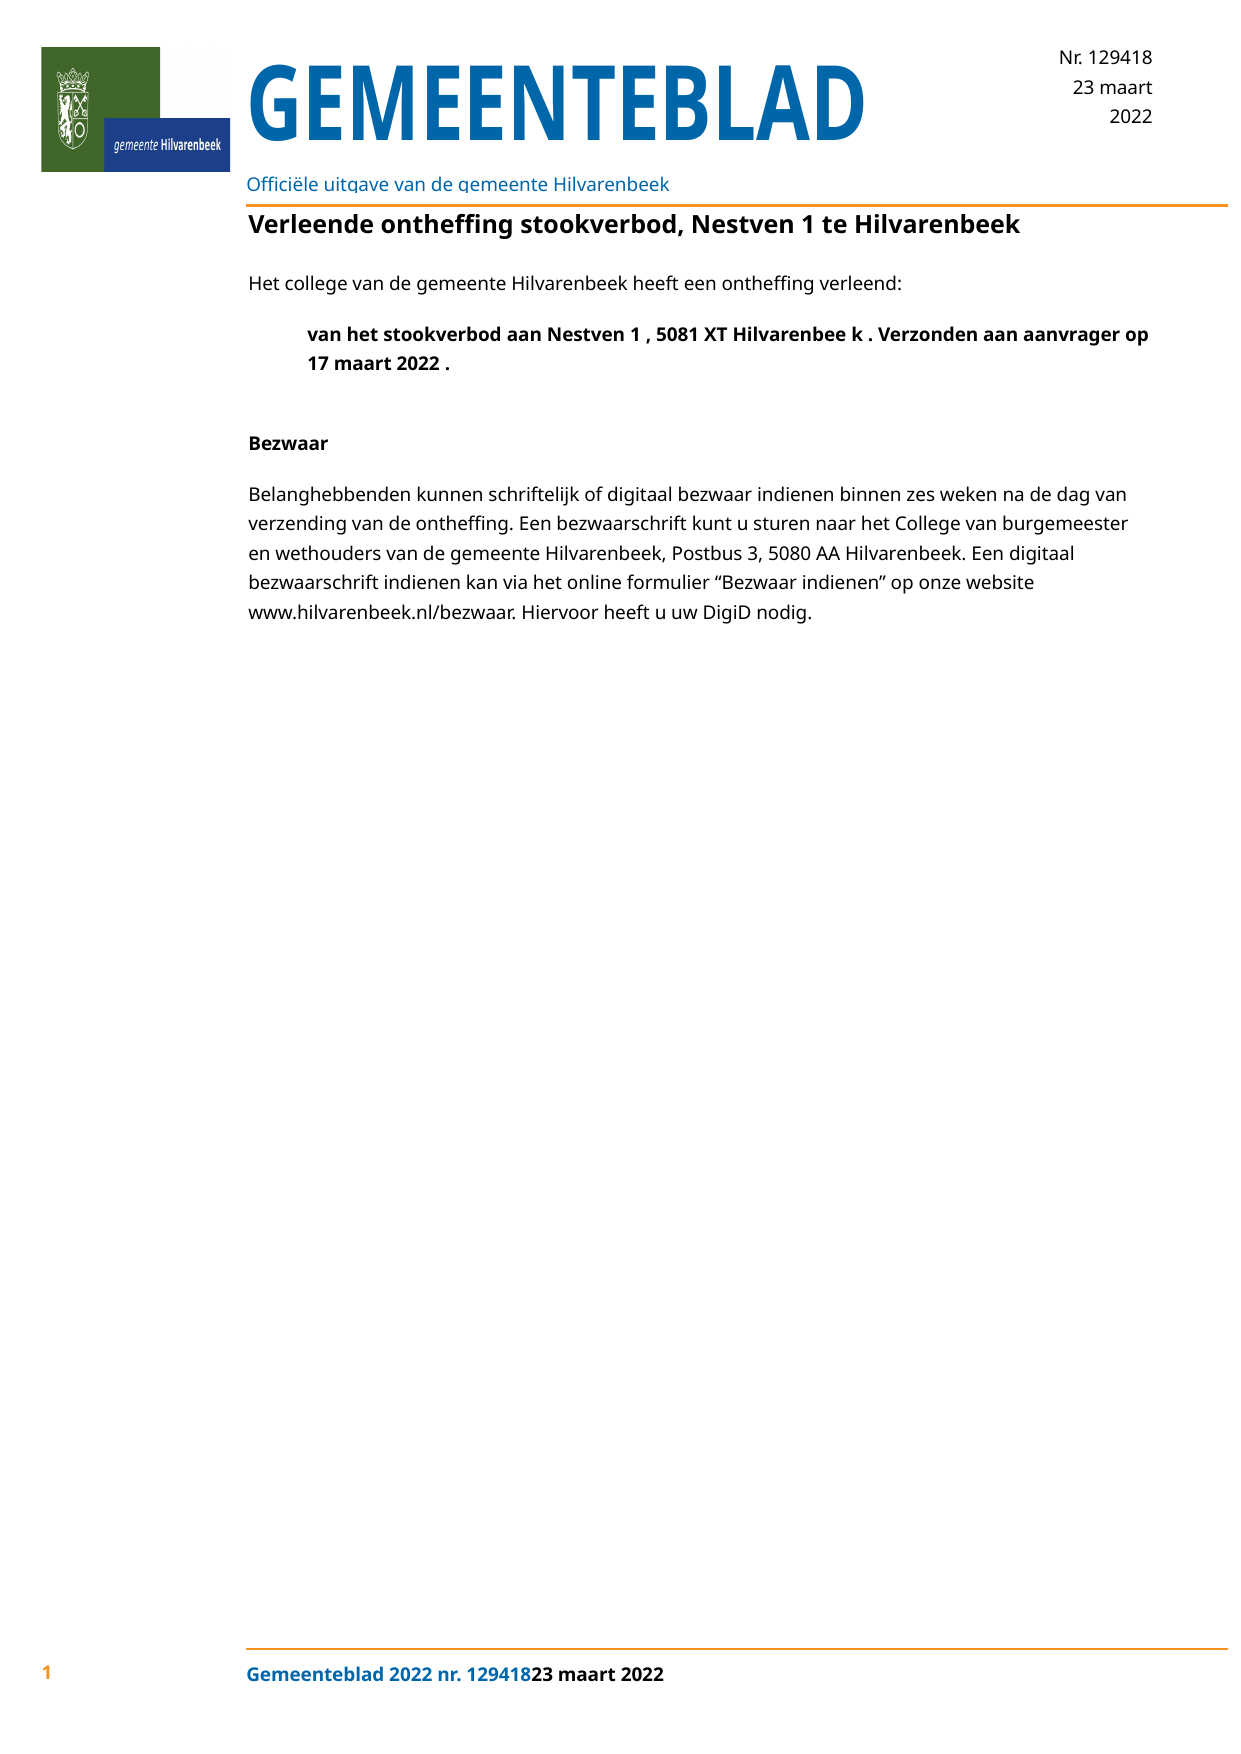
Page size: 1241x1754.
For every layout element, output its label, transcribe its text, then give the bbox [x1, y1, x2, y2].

list van het stookverbod aan Nestven 1 , 5081 XT Hilvarenbee k . Verzonden aan aanvrager op 17 maart 2022 . [248, 321, 1152, 376]
picture [41, 47, 231, 172]
text Belanghebbenden kunnen schriftelijk of digitaal bezwaar indienen binnen zes weken na de dag van verzending van de ontheffing. Een bezwaarschrift kunt u sturen naar het College van burgemeester en wethouders van de gemeente Hilvarenbeek, Postbus 3, 5080 AA Hilvarenbeek. Een digitaal bezwaarschrift indienen kan via het online formulier “Bezwaar indienen” op onze website www.hilvarenbeek.nl/bezwaar. Hiervoor heeft u uw DigiD nodig. [248, 481, 1152, 625]
text Bezwaar [248, 430, 1152, 456]
text Verleende ontheffing stookverbod, Nestven 1 te Hilvarenbeek [248, 207, 1152, 241]
text Het college van de gemeente Hilvarenbeek heeft een ontheffing verleend: [248, 270, 1152, 296]
